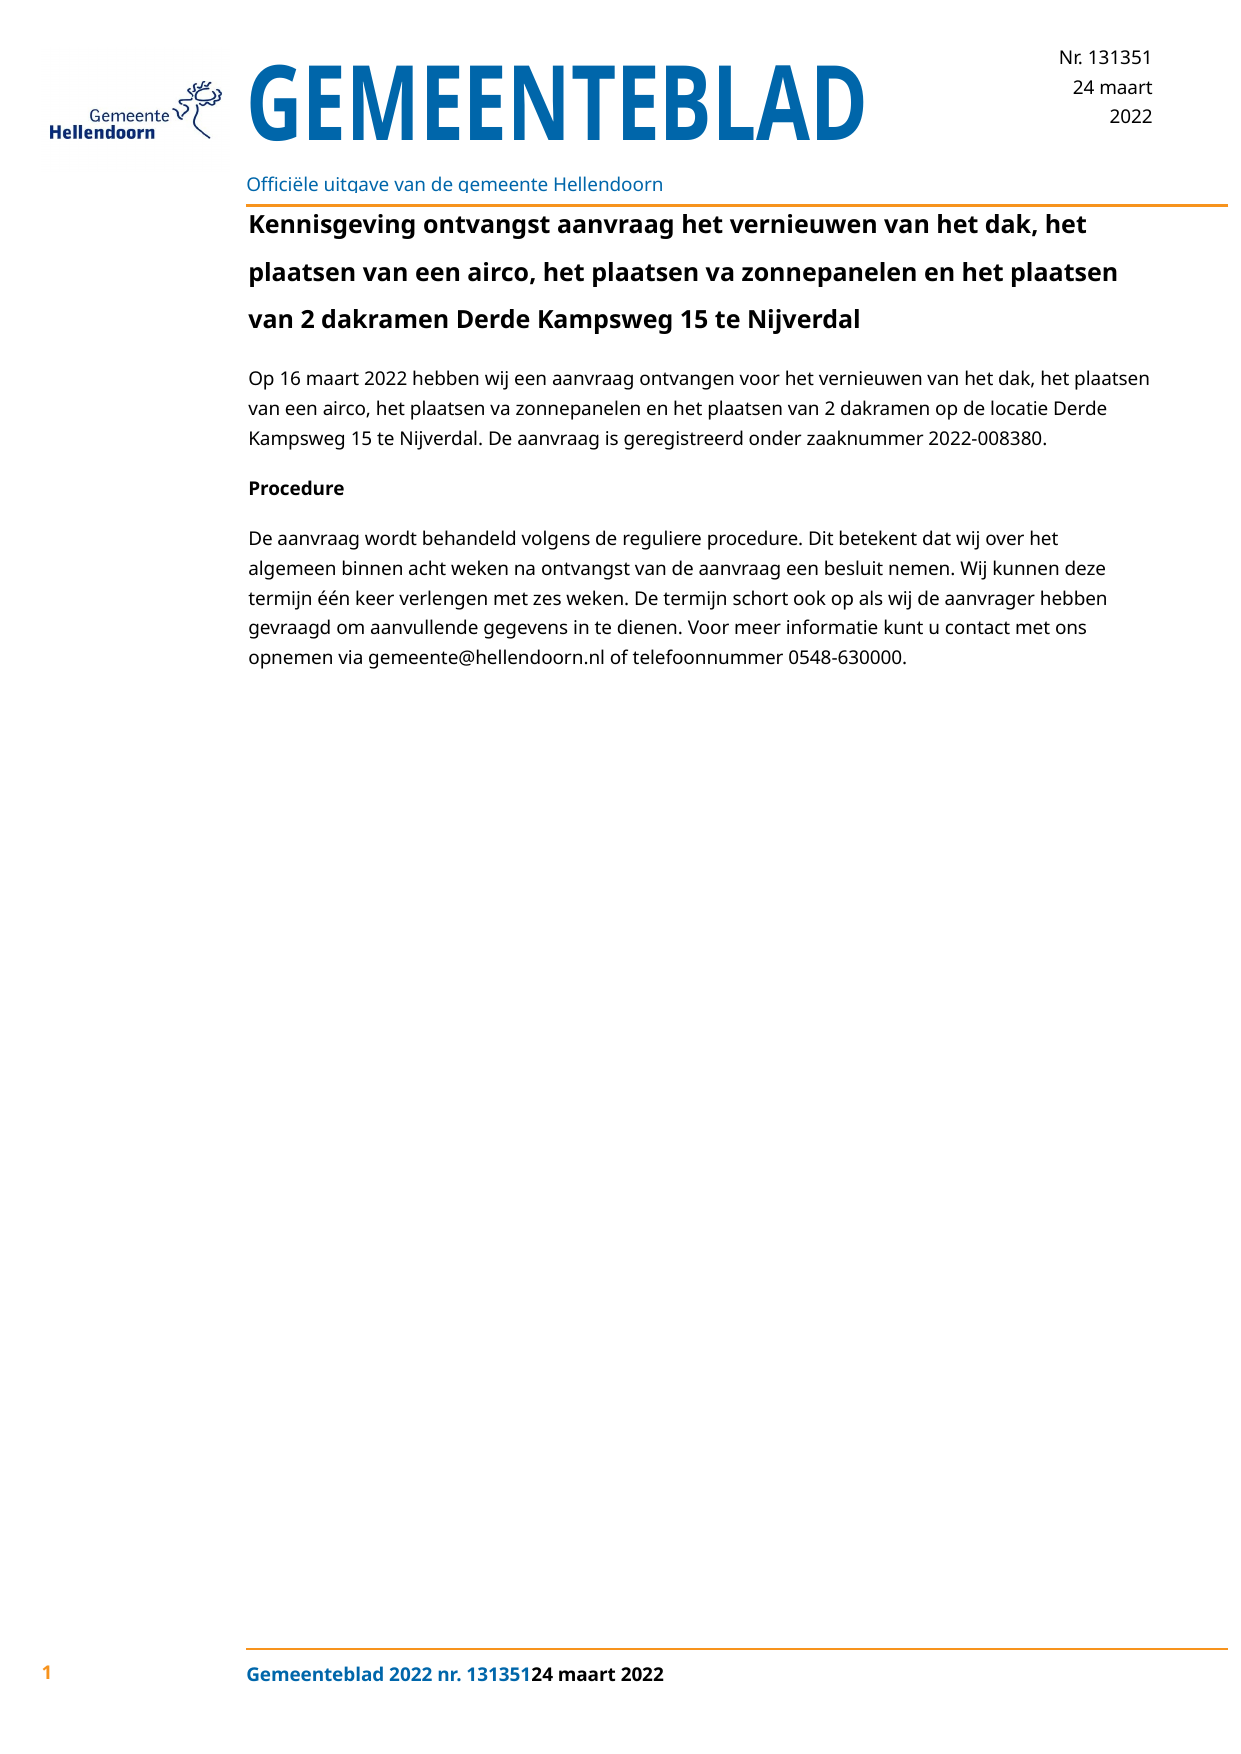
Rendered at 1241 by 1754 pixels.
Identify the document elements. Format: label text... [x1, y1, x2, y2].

picture [41, 47, 231, 172]
text Procedure [248, 475, 1152, 501]
text Kennisgeving ontvangst aanvraag het vernieuwen van het dak, het plaatsen van een airco, het plaatsen va zonnepanelen en het plaatsen van 2 dakramen Derde Kampsweg 15 te Nijverdal [248, 207, 1152, 336]
text De aanvraag wordt behandeld volgens de reguliere procedure. Dit betekent dat wij over het algemeen binnen acht weken na ontvangst van de aanvraag een besluit nemen. Wij kunnen deze termijn één keer verlengen met zes weken. De termijn schort ook op als wij de aanvrager hebben gevraagd om aanvullende gegevens in te dienen. Voor meer informatie kunt u contact met ons opnemen via gemeente@hellendoorn.nl of telefoonnummer 0548-630000. [248, 526, 1152, 669]
text Op 16 maart 2022 hebben wij een aanvraag ontvangen voor het vernieuwen van het dak, het plaatsen van een airco, het plaatsen va zonnepanelen en het plaatsen van 2 dakramen op de locatie Derde Kampsweg 15 te Nijverdal. De aanvraag is geregistreerd onder zaaknummer 2022-008380. [248, 366, 1152, 450]
